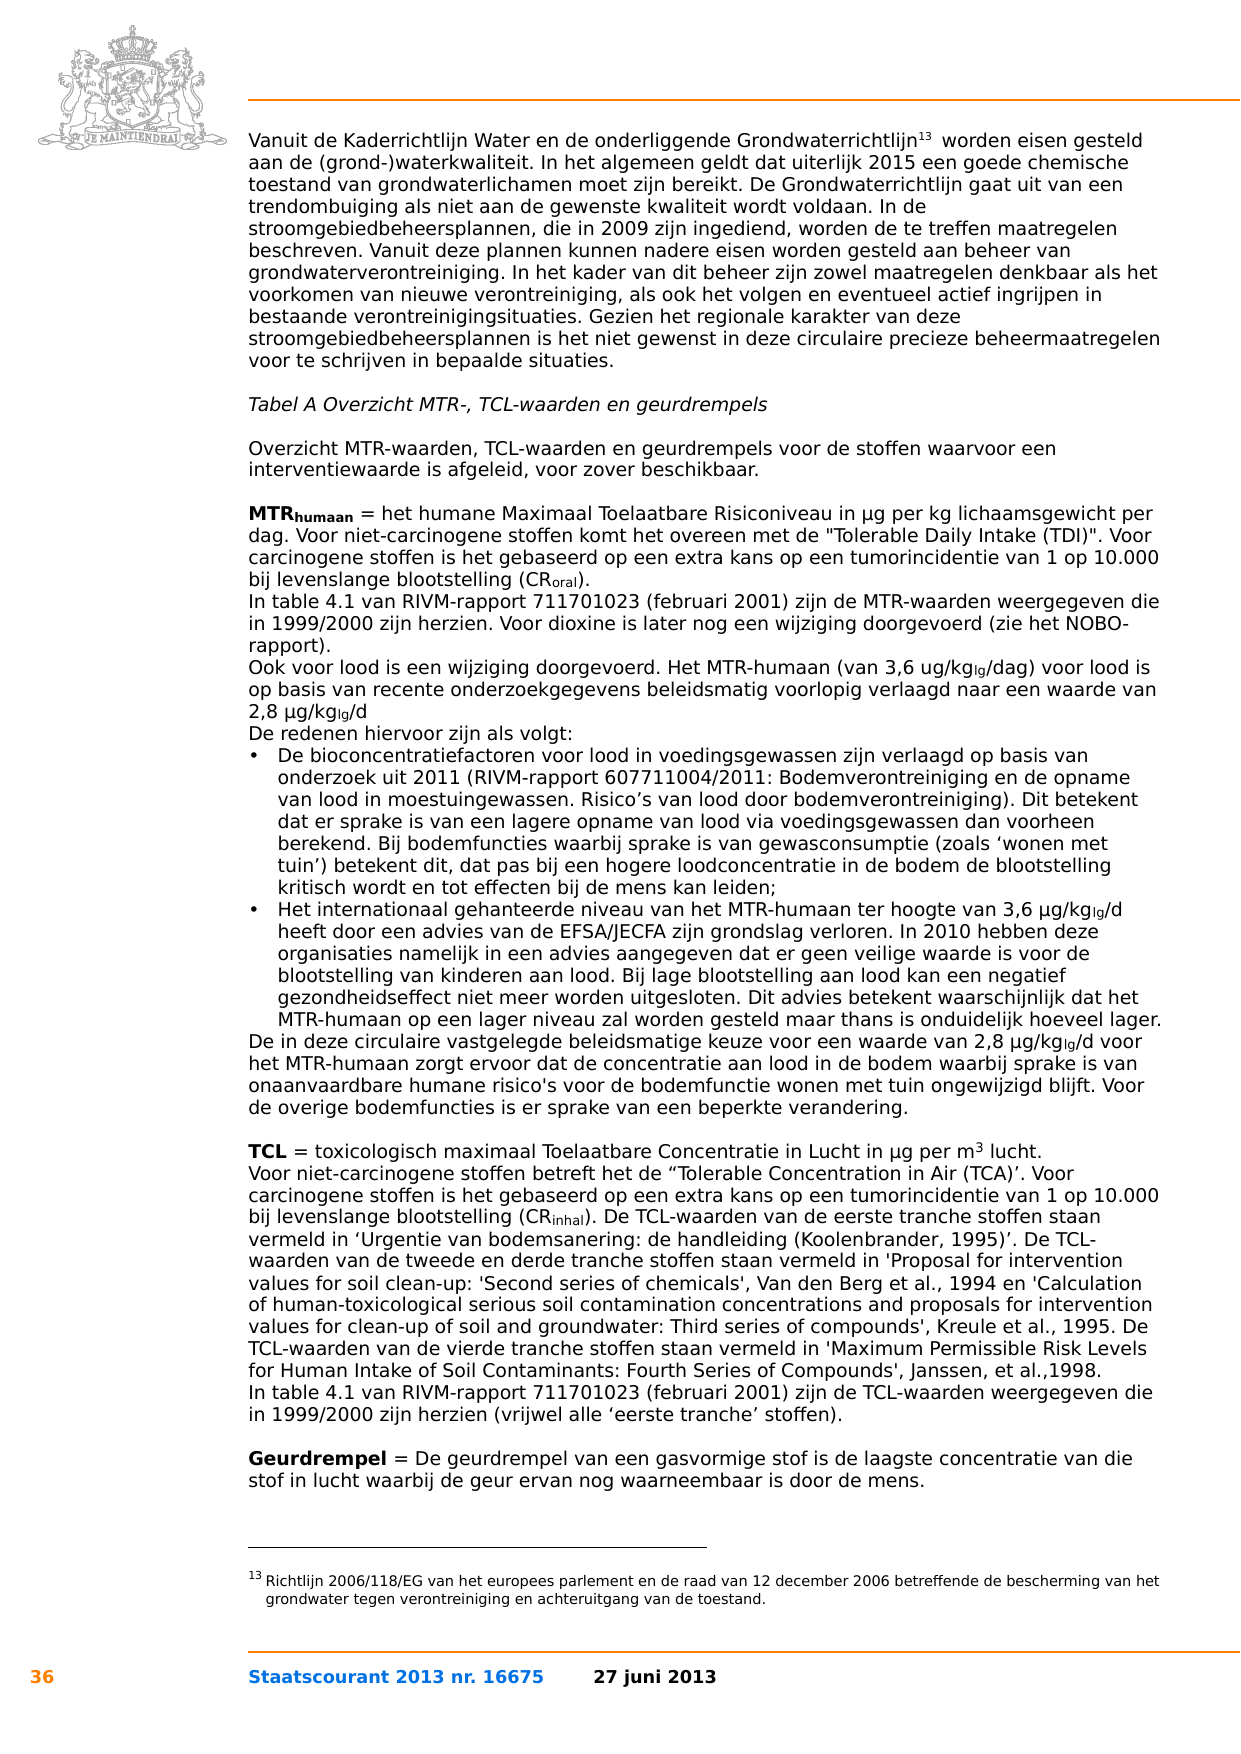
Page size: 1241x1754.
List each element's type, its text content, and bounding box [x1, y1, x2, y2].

text De in deze circulaire vastgelegde beleidsmatige keuze voor een waarde van 2,8 µg/kglg/d voor het MTR-humaan zorgt ervoor dat de concentratie aan lood in de bodem waarbij sprake is van onaanvaardbare humane risico's voor de bodemfunctie wonen met tuin ongewijzigd blijft. Voor de overige bodemfuncties is er sprake van een beperkte verandering. [248, 1031, 1163, 1119]
text Overzicht MTR-waarden, TCL-waarden en geurdrempels voor de stoffen waarvoor een interventiewaarde is afgeleid, voor zover beschikbaar. [248, 437, 1163, 481]
picture [38, 25, 227, 150]
text Richtlijn 2006/118/EG van het europees parlement en de raad van 12 december 2006 betreffende de bescherming van het grondwater tegen verontreiniging en achteruitgang van de toestand. [248, 1569, 1163, 1608]
text Vanuit de Kaderrichtlijn Water en de onderliggende Grondwaterrichtlijn worden eisen gesteld aan de (grond-)waterkwaliteit. In het algemeen geldt dat uiterlijk 2015 een goede chemische toestand van grondwaterlichamen moet zijn bereikt. De Grondwaterrichtlijn gaat uit van een trendombuiging als niet aan de gewenste kwaliteit wordt voldaan. In de stroomgebiedbeheersplannen, die in 2009 zijn ingediend, worden de te treffen maatregelen beschreven. Vanuit deze plannen kunnen nadere eisen worden gesteld aan beheer van grondwaterverontreiniging. In het kader van dit beheer zijn zowel maatregelen denkbaar als het voorkomen van nieuwe verontreiniging, als ook het volgen en eventueel actief ingrijpen in bestaande verontreinigingsituaties. Gezien het regionale karakter van deze stroomgebiedbeheersplannen is het niet gewenst in deze circulaire precieze beheermaatregelen voor te schrijven in bepaalde situaties. [248, 130, 1163, 372]
text • Het internationaal gehanteerde niveau van het MTR-humaan ter hoogte van 3,6 µg/kglg/d heeft door een advies van de EFSA/JECFA zijn grondslag verloren. In 2010 hebben deze organisaties namelijk in een advies aangegeven dat er geen veilige waarde is voor de blootstelling van kinderen aan lood. Bij lage blootstelling aan lood kan een negatief gezondheidseffect niet meer worden uitgesloten. Dit advies betekent waarschijnlijk dat het MTR-humaan op een lager niveau zal worden gesteld maar thans is onduidelijk hoeveel lager. [248, 899, 1163, 1031]
text De redenen hiervoor zijn als volgt: [248, 723, 1163, 745]
text In table 4.1 van RIVM-rapport 711701023 (februari 2001) zijn de TCL-waarden weergegeven die in 1999/2000 zijn herzien (vrijwel alle ‘eerste tranche’ stoffen). [248, 1382, 1163, 1426]
text Ook voor lood is een wijziging doorgevoerd. Het MTR-humaan (van 3,6 ug/kglg/dag) voor lood is op basis van recente onderzoekgegevens beleidsmatig voorlopig verlaagd naar een waarde van 2,8 µg/kglg/d [248, 657, 1163, 723]
text TCL = toxicologisch maximaal Toelaatbare Concentratie in Lucht in µg per m3 lucht. [248, 1141, 1163, 1162]
text Voor niet-carcinogene stoffen betreft het de “Tolerable Concentration in Air (TCA)’. Voor carcinogene stoffen is het gebaseerd op een extra kans op een tumorincidentie van 1 op 10.000 bij levenslange blootstelling (CRinhal). De TCL-waarden van de eerste tranche stoffen staan vermeld in ‘Urgentie van bodemsanering: de handleiding (Koolenbrander, 1995)’. De TCL-waarden van de tweede en derde tranche stoffen staan vermeld in 'Proposal for intervention values for soil clean-up: 'Second series of chemicals', Van den Berg et al., 1994 en 'Calculation of human-toxicological serious soil contamination concentrations and proposals for intervention values for clean-up of soil and groundwater: Third series of compounds', Kreule et al., 1995. De TCL-waarden van de vierde tranche stoffen staan vermeld in 'Maximum Permissible Risk Levels for Human Intake of Soil Contaminants: Fourth Series of Compounds', Janssen, et al.,1998. [248, 1162, 1163, 1382]
text In table 4.1 van RIVM-rapport 711701023 (februari 2001) zijn de MTR-waarden weergegeven die in 1999/2000 zijn herzien. Voor dioxine is later nog een wijziging doorgevoerd (zie het NOBO-rapport). [248, 591, 1163, 657]
text Geurdrempel = De geurdrempel van een gasvormige stof is de laagste concentratie van die [248, 1448, 1163, 1470]
text stof in lucht waarbij de geur ervan nog waarneembaar is door de mens. [248, 1470, 1163, 1492]
text MTRhumaan = het humane Maximaal Toelaatbare Risiconiveau in µg per kg lichaamsgewicht per dag. Voor niet-carcinogene stoffen komt het overeen met de "Tolerable Daily Intake (TDI)". Voor carcinogene stoffen is het gebaseerd op een extra kans op een tumorincidentie van 1 op 10.000 bij levenslange blootstelling (CRoral). [248, 503, 1163, 591]
text • De bioconcentratiefactoren voor lood in voedingsgewassen zijn verlaagd op basis van onderzoek uit 2011 (RIVM-rapport 607711004/2011: Bodemverontreiniging en de opname van lood in moestuingewassen. Risico’s van lood door bodemverontreiniging). Dit betekent dat er sprake is van een lagere opname van lood via voedingsgewassen dan voorheen berekend. Bij bodemfuncties waarbij sprake is van gewasconsumptie (zoals ‘wonen met tuin’) betekent dit, dat pas bij een hogere loodconcentratie in de bodem de blootstelling kritisch wordt en tot effecten bij de mens kan leiden; [248, 745, 1163, 899]
subtitle Tabel A Overzicht MTR-, TCL-waarden en geurdrempels [248, 393, 1163, 416]
